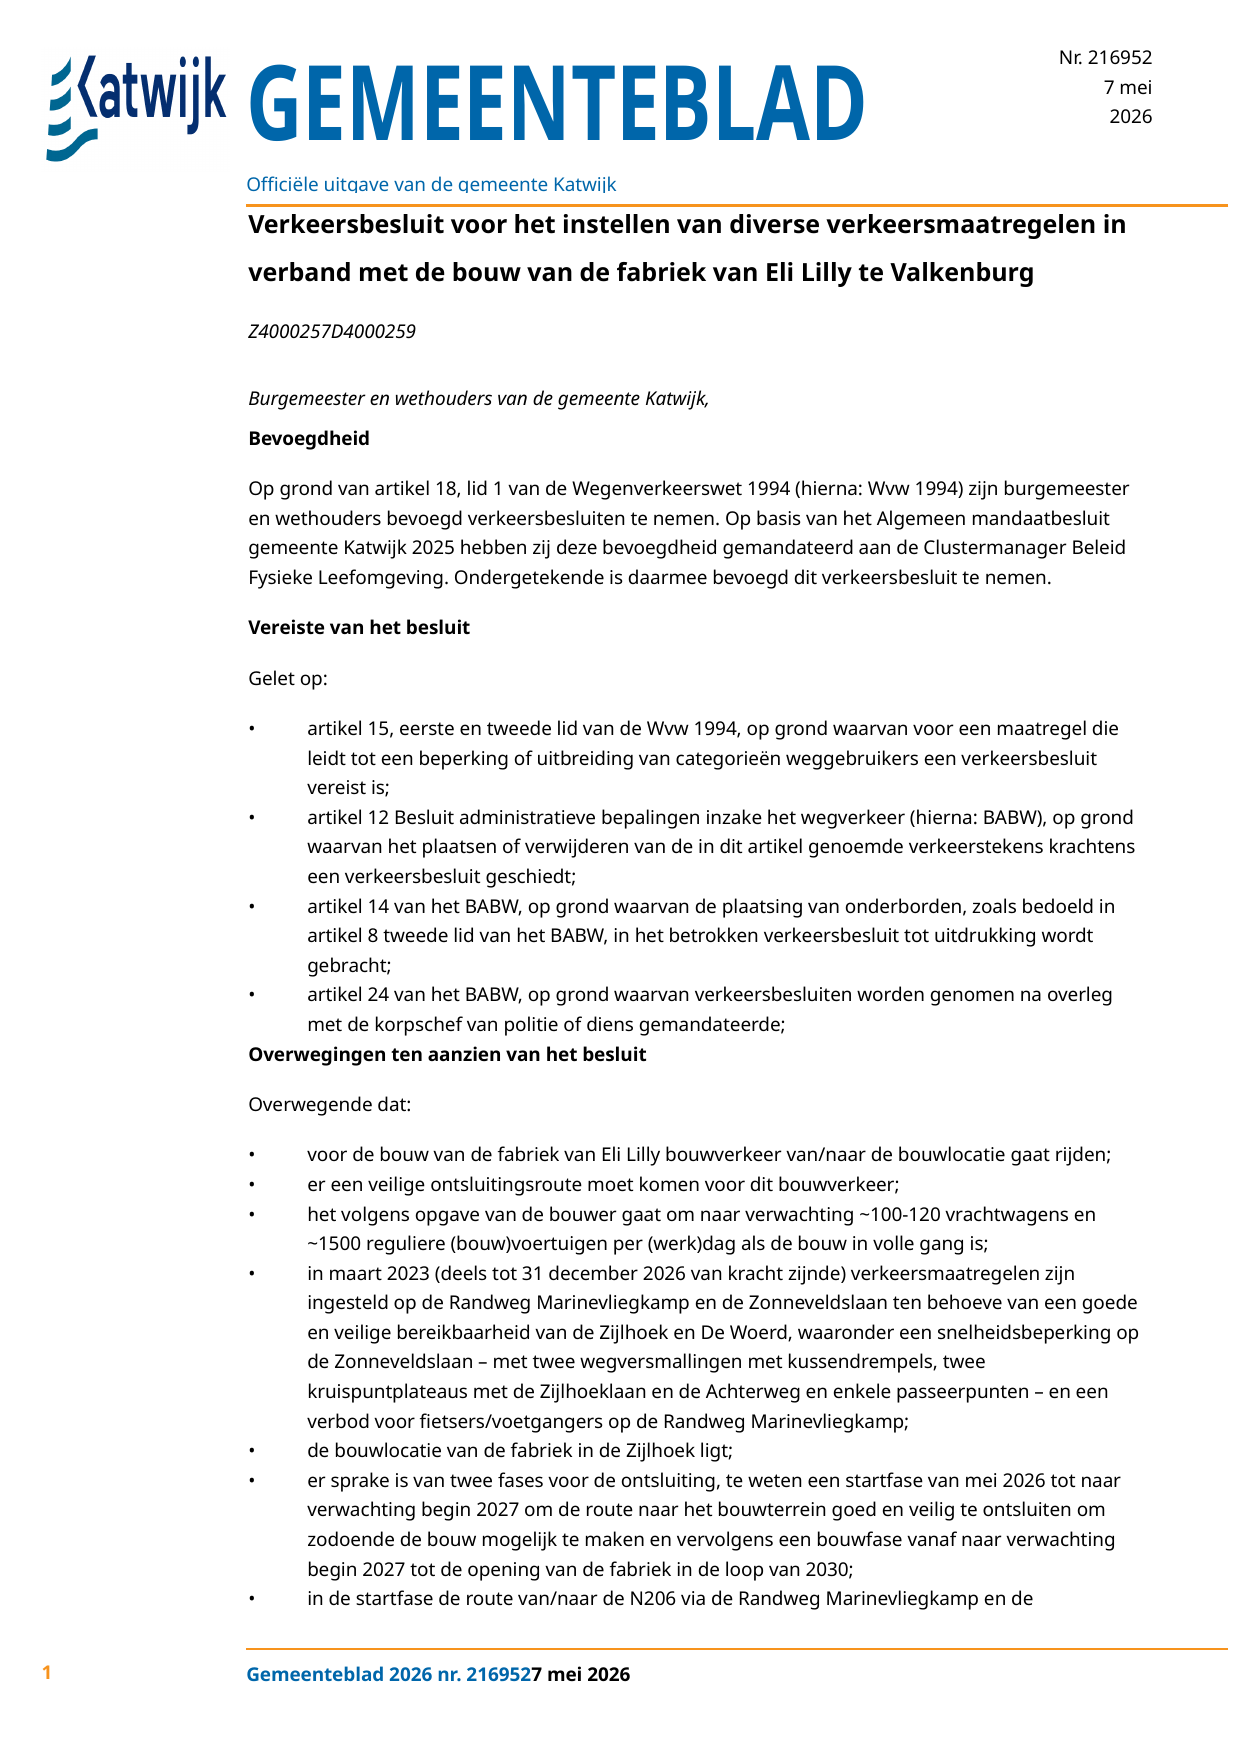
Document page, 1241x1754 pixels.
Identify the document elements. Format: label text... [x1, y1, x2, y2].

list er een veilige ontsluitingsroute moet komen voor dit bouwverkeer; [248, 1171, 1152, 1197]
text Z4000257D4000259 [248, 318, 1152, 344]
text Overwegingen ten aanzien van het besluit [248, 1041, 1152, 1066]
list de bouwlocatie van de fabriek in de Zijlhoek ligt; [248, 1437, 1152, 1463]
list artikel 15, eerste en tweede lid van de Wvw 1994, op grond waarvan voor een maatregel die leidt tot een beperking of uitbreiding van categorieën weggebruikers een verkeersbesluit vereist is; [248, 715, 1152, 800]
list in de startfase de route van/naar de N206 via de Randweg Marinevliegkamp en de [248, 1585, 1152, 1611]
list in maart 2023 (deels tot 31 december 2026 van kracht zijnde) verkeersmaatregelen zijn ingesteld op de Randweg Marinevliegkamp en de Zonneveldslaan ten behoeve van een goede en veilige bereikbaarheid van de Zijlhoek en De Woerd, waaronder een snelheidsbeperking op de Zonneveldslaan – met twee wegversmallingen met kussendrempels, twee kruispuntplateaus met de Zijlhoeklaan en de Achterweg en enkele passeerpunten – en een verbod voor fietsers/voetgangers op de Randweg Marinevliegkamp; [248, 1260, 1152, 1433]
list voor de bouw van de fabriek van Eli Lilly bouwverkeer van/naar de bouwlocatie gaat rijden; [248, 1142, 1152, 1167]
list artikel 14 van het BABW, op grond waarvan de plaatsing van onderborden, zoals bedoeld in artikel 8 tweede lid van het BABW, in het betrokken verkeersbesluit tot uitdrukking wordt gebracht; [248, 893, 1152, 978]
picture [41, 47, 231, 172]
list artikel 24 van het BABW, op grond waarvan verkeersbesluiten worden genomen na overleg met de korpschef van politie of diens gemandateerde; [248, 982, 1152, 1037]
text Verkeersbesluit voor het instellen van diverse verkeersmaatregelen in verband met de bouw van de fabriek van Eli Lilly te Valkenburg [248, 207, 1152, 288]
text Burgemeester en wethouders van de gemeente Katwijk, [248, 386, 1152, 411]
text Vereiste van het besluit [248, 614, 1152, 640]
text Bevoegdheid [248, 425, 1152, 451]
list er sprake is van twee fases voor de ontsluiting, te weten een startfase van mei 2026 tot naar verwachting begin 2027 om de route naar het bouwterrein goed en veilig te ontsluiten om zodoende de bouw mogelijk te maken en vervolgens een bouwfase vanaf naar verwachting begin 2027 tot de opening van de fabriek in de loop van 2030; [248, 1467, 1152, 1581]
text Overwegende dat: [248, 1091, 1152, 1117]
list artikel 12 Besluit administratieve bepalingen inzake het wegverkeer (hierna: BABW), op grond waarvan het plaatsen of verwijderen van de in dit artikel genoemde verkeerstekens krachtens een verkeersbesluit geschiedt; [248, 804, 1152, 889]
list het volgens opgave van de bouwer gaat om naar verwachting ~100-120 vrachtwagens en ~1500 reguliere (bouw)voertuigen per (werk)dag als de bouw in volle gang is; [248, 1201, 1152, 1256]
text Gelet op: [248, 665, 1152, 691]
text Op grond van artikel 18, lid 1 van de Wegenverkeerswet 1994 (hierna: Wvw 1994) zijn burgemeester en wethouders bevoegd verkeersbesluiten te nemen. Op basis van het Algemeen mandaatbesluit gemeente Katwijk 2025 hebben zij deze bevoegdheid gemandateerd aan de Clustermanager Beleid Fysieke Leefomgeving. Ondergetekende is daarmee bevoegd dit verkeersbesluit te nemen. [248, 475, 1152, 590]
